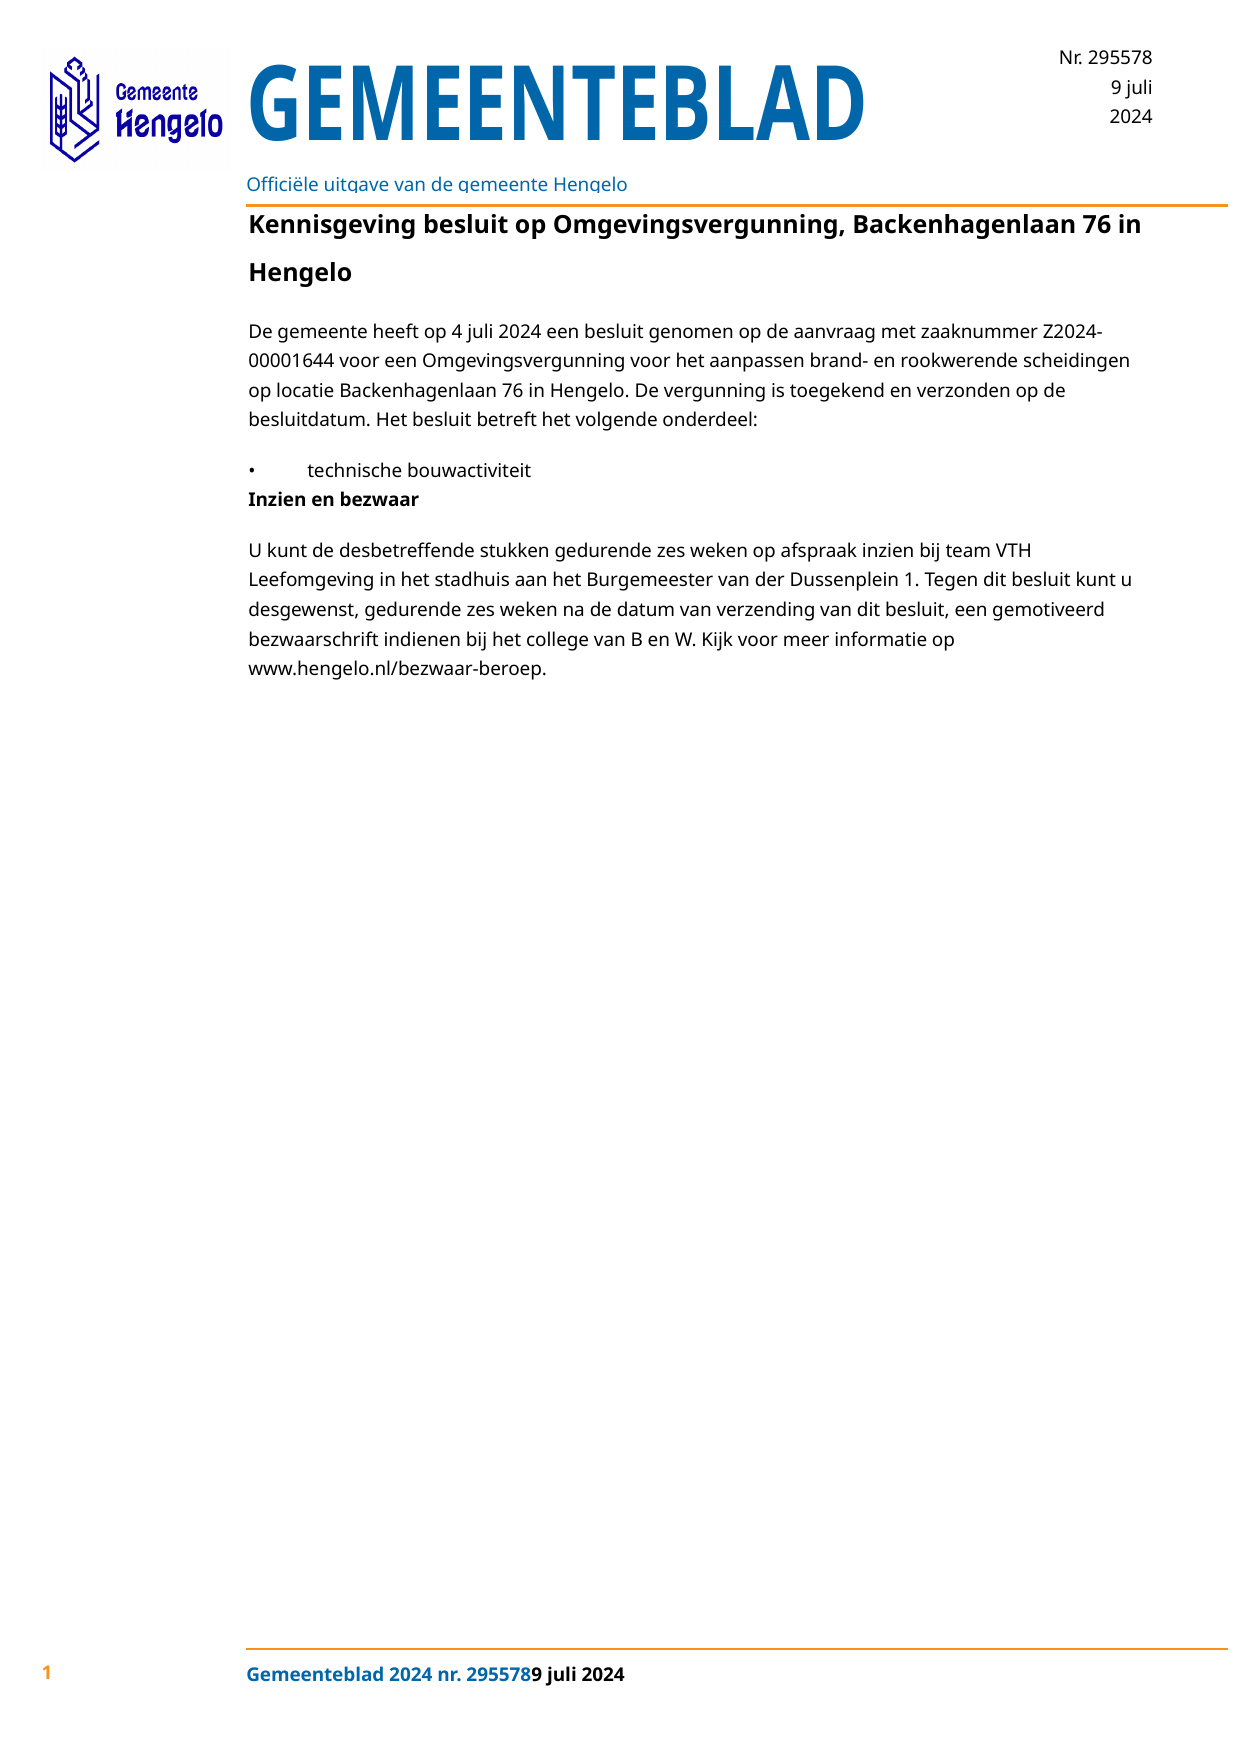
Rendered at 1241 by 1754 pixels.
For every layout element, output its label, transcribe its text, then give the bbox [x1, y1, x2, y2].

text Inzien en bezwaar [248, 487, 1152, 512]
text Kennisgeving besluit op Omgevingsvergunning, Backenhagenlaan 76 in Hengelo [248, 207, 1152, 288]
list technische bouwactiviteit [248, 457, 1152, 483]
picture [41, 47, 231, 172]
text De gemeente heeft op 4 juli 2024 een besluit genomen op de aanvraag met zaaknummer Z2024-00001644 voor een Omgevingsvergunning voor het aanpassen brand- en rookwerende scheidingen op locatie Backenhagenlaan 76 in Hengelo. De vergunning is toegekend en verzonden op de besluitdatum. Het besluit betreft het volgende onderdeel: [248, 318, 1152, 432]
text U kunt de desbetreffende stukken gedurende zes weken op afspraak inzien bij team VTH Leefomgeving in het stadhuis aan het Burgemeester van der Dussenplein 1. Tegen dit besluit kunt u desgewenst, gedurende zes weken na de datum van verzending van dit besluit, een gemotiveerd bezwaarschrift indienen bij het college van B en W. Kijk voor meer informatie op www.hengelo.nl/bezwaar-beroep. [248, 537, 1152, 681]
